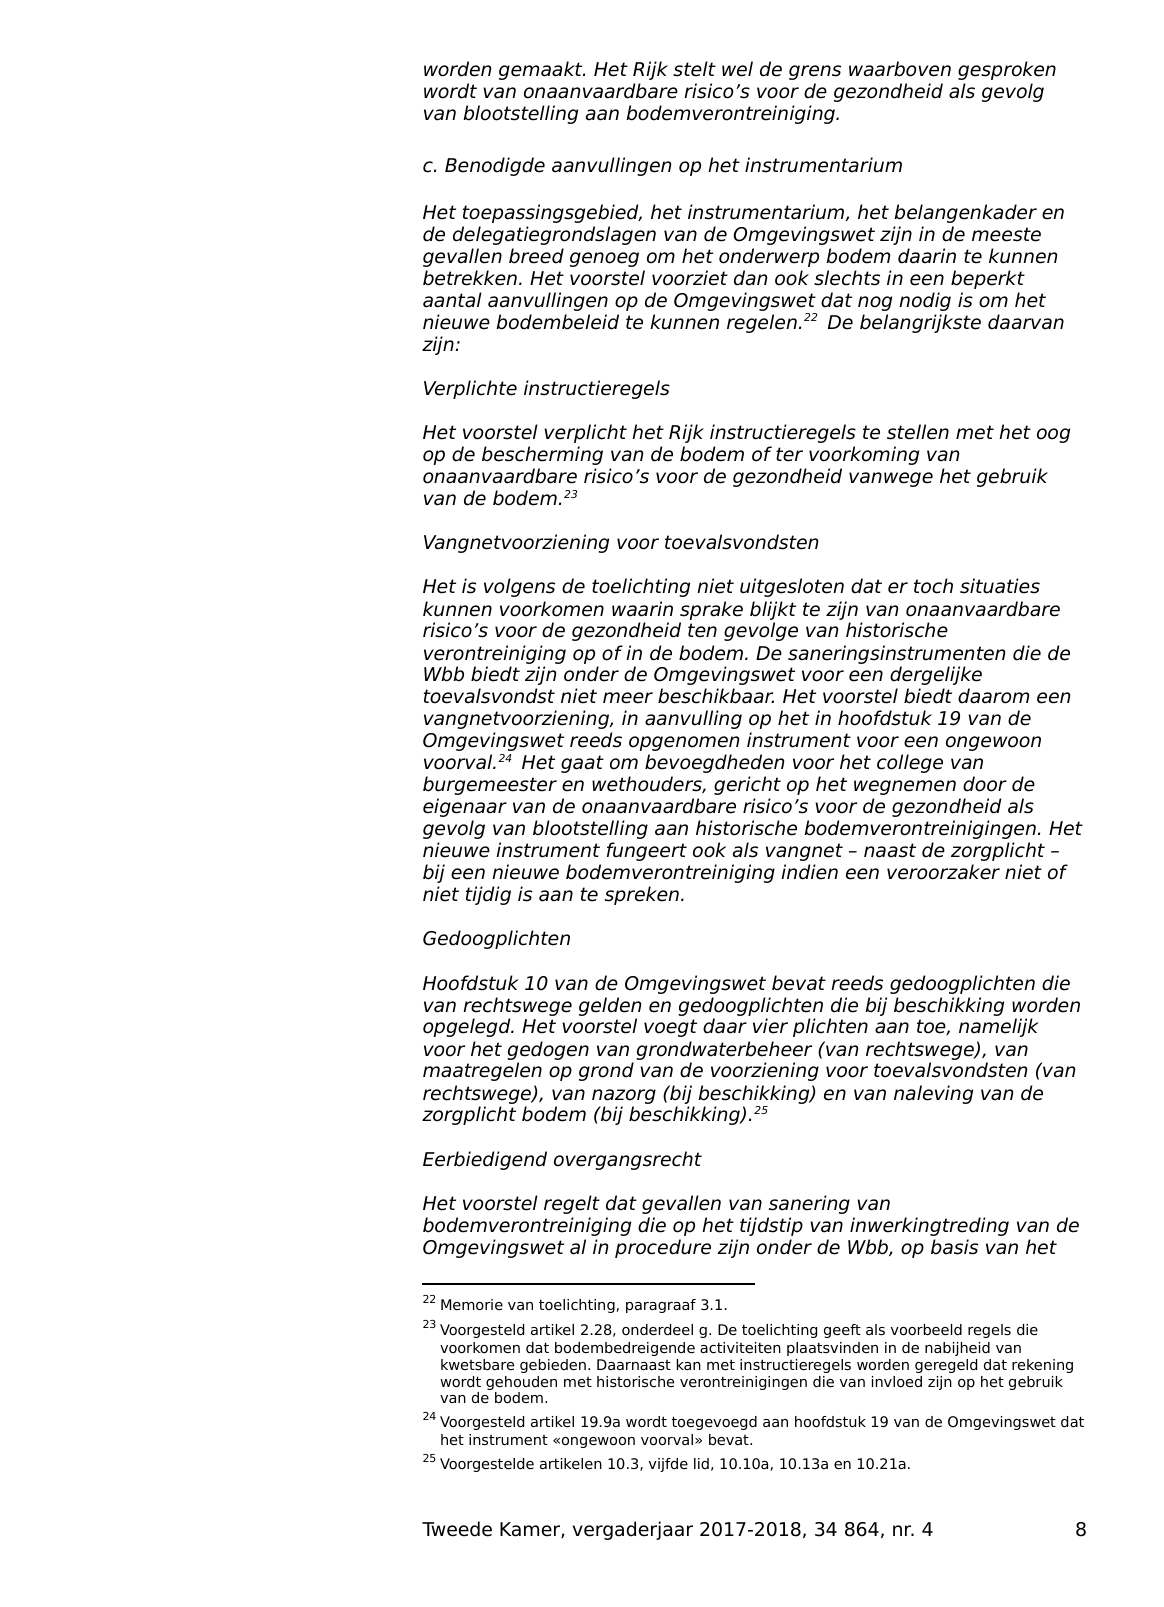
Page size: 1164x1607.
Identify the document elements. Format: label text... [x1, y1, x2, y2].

text Het toepassingsgebied, het instrumentarium, het belangenkader en de delegatiegrondslagen van de Omgevingswet zijn in de meeste gevallen breed genoeg om het onderwerp bodem daarin te kunnen betrekken. Het voorstel voorziet dan ook slechts in een beperkt aantal aanvullingen op de Omgevingswet dat nog nodig is om het nieuwe bodembeleid te kunnen regelen. De belangrijkste daarvan zijn: [422, 202, 1087, 356]
text Voorgesteld artikel 2.28, onderdeel g. De toelichting geeft als voorbeeld regels die voorkomen dat bodembedreigende activiteiten plaatsvinden in de nabijheid van kwetsbare gebieden. Daarnaast kan met instructieregels worden geregeld dat rekening wordt gehouden met historische verontreinigingen die van invloed zijn op het gebruik van de bodem. [422, 1318, 1087, 1407]
subtitle Vangnetvoorziening voor toevalsvondsten [422, 532, 1087, 554]
text Voorgestelde artikelen 10.3, vijfde lid, 10.10a, 10.13a en 10.21a. [422, 1452, 1087, 1474]
text Het voorstel regelt dat gevallen van sanering van bodemverontreiniging die op het tijdstip van inwerkingtreding van de Omgevingswet al in procedure zijn onder de Wbb, op basis van het [422, 1193, 1087, 1259]
text Voorgesteld artikel 19.9a wordt toegevoegd aan hoofdstuk 19 van de Omgevingswet dat het instrument «ongewoon voorval» bevat. [422, 1410, 1087, 1449]
text worden gemaakt. Het Rijk stelt wel de grens waarboven gesproken wordt van onaanvaardbare risico’s voor de gezondheid als gevolg van blootstelling aan bodemverontreiniging. [422, 59, 1087, 125]
subtitle Eerbiedigend overgangsrecht [422, 1148, 1087, 1171]
text Het is volgens de toelichting niet uitgesloten dat er toch situaties kunnen voorkomen waarin sprake blijkt te zijn van onaanvaardbare risico’s voor de gezondheid ten gevolge van historische verontreiniging op of in de bodem. De saneringsinstrumenten die de Wbb biedt zijn onder de Omgevingswet voor een dergelijke toevalsvondst niet meer beschikbaar. Het voorstel biedt daarom een vangnetvoorziening, in aanvulling op het in hoofdstuk 19 van de Omgevingswet reeds opgenomen instrument voor een ongewoon voorval. Het gaat om bevoegdheden voor het college van burgemeester en wethouders, gericht op het wegnemen door de eigenaar van de onaanvaardbare risico’s voor de gezondheid als gevolg van blootstelling aan historische bodemverontreinigingen. Het nieuwe instrument fungeert ook als vangnet – naast de zorgplicht – bij een nieuwe bodemverontreiniging indien een veroorzaker niet of niet tijdig is aan te spreken. [422, 576, 1087, 906]
subtitle c. Benodigde aanvullingen op het instrumentarium [422, 155, 1087, 177]
text Memorie van toelichting, paragraaf 3.1. [422, 1293, 1087, 1315]
text Het voorstel verplicht het Rijk instructieregels te stellen met het oog op de bescherming van de bodem of ter voorkoming van onaanvaardbare risico’s voor de gezondheid vanwege het gebruik van de bodem. [422, 422, 1087, 510]
subtitle Gedoogplichten [422, 928, 1087, 950]
text Hoofdstuk 10 van de Omgevingswet bevat reeds gedoogplichten die van rechtswege gelden en gedoogplichten die bij beschikking worden opgelegd. Het voorstel voegt daar vier plichten aan toe, namelijk voor het gedogen van grondwaterbeheer (van rechtswege), van maatregelen op grond van de voorziening voor toevalsvondsten (van rechtswege), van nazorg (bij beschikking) en van naleving van de zorgplicht bodem (bij beschikking). [422, 972, 1087, 1126]
subtitle Verplichte instructieregels [422, 378, 1087, 400]
